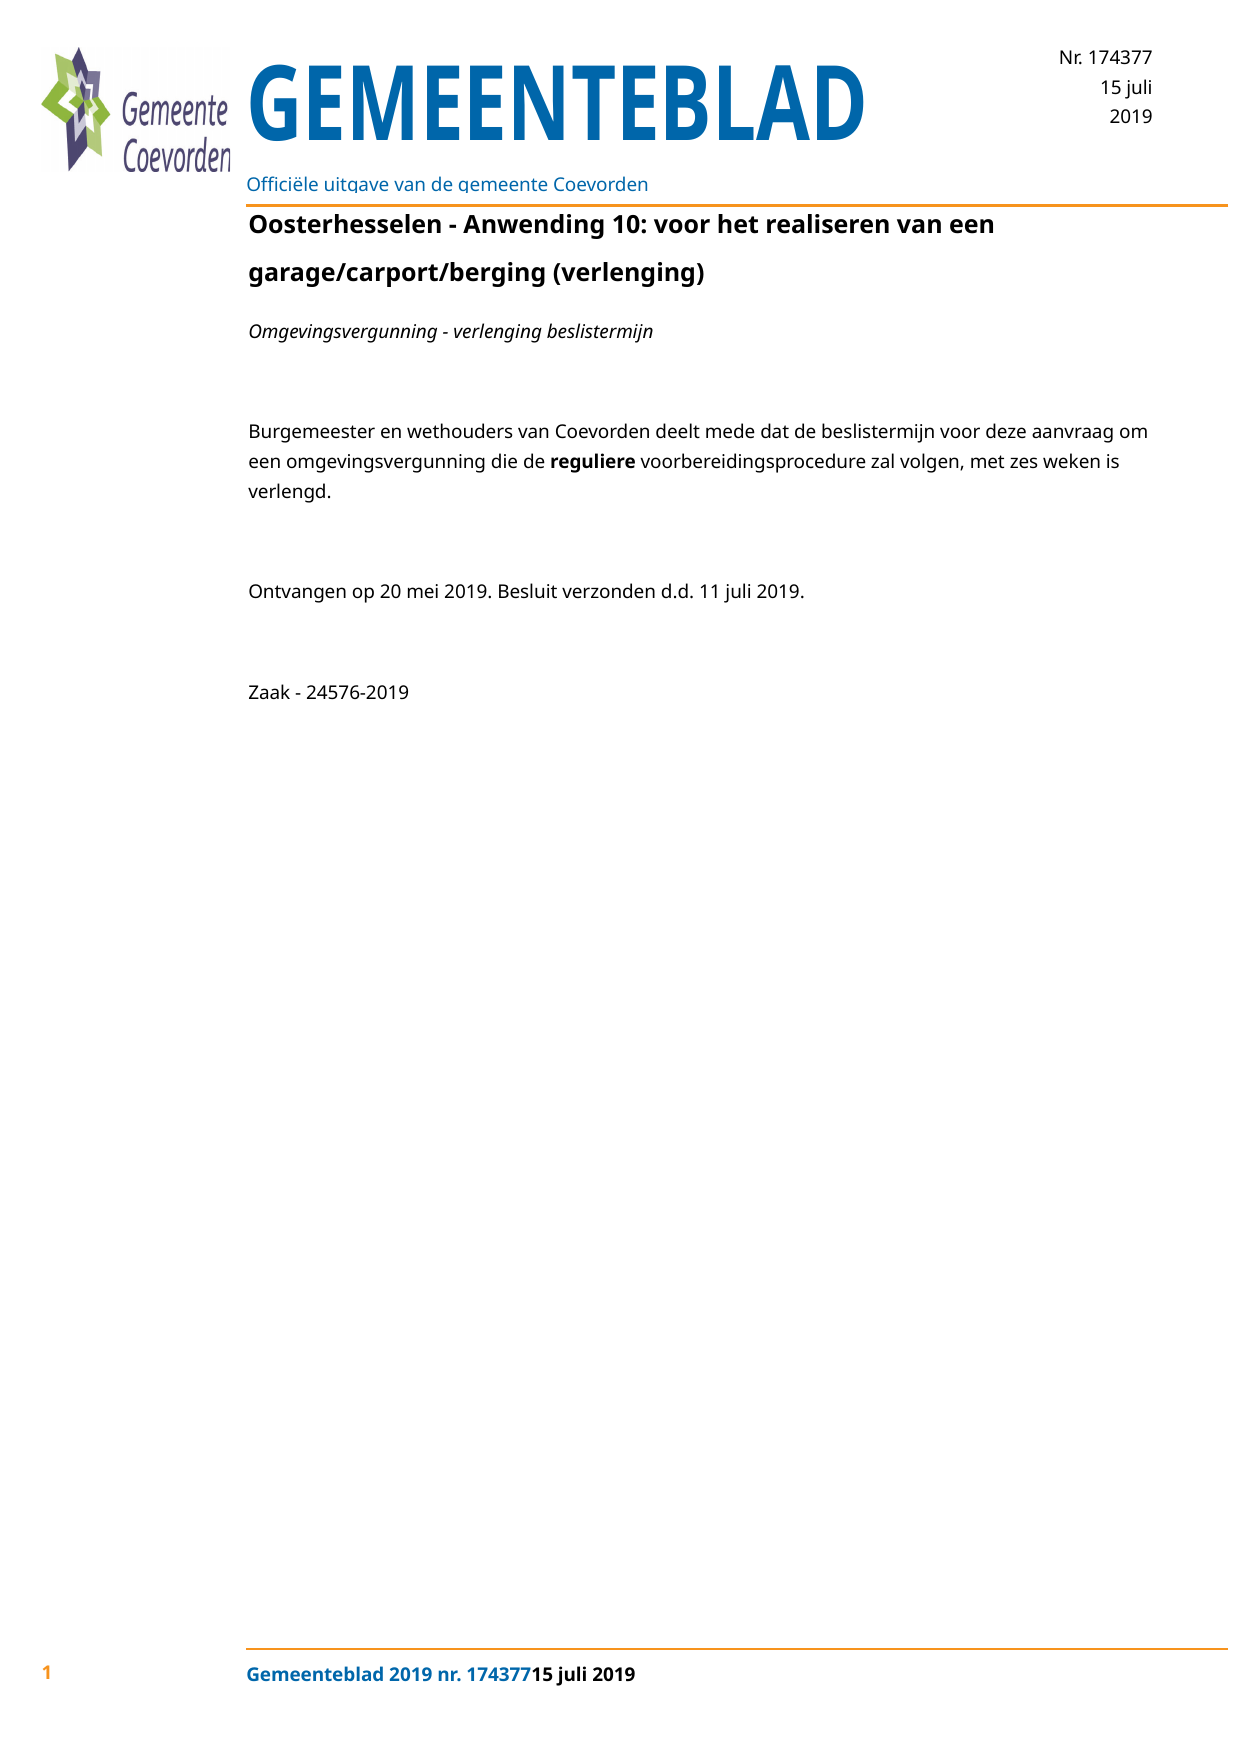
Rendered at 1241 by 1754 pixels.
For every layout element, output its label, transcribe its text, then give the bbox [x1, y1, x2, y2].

text Burgemeester en wethouders van Coevorden deelt mede dat de beslistermijn voor deze aanvraag om een omgevingsvergunning die de reguliere voorbereidingsprocedure zal volgen, met zes weken is verlengd. [248, 419, 1152, 504]
picture [41, 47, 231, 172]
text Oosterhesselen - Anwending 10: voor het realiseren van een garage/carport/berging (verlenging) [248, 207, 1152, 288]
text Zaak - 24576-2019 [248, 679, 1152, 705]
text Ontvangen op 20 mei 2019. Besluit verzonden d.d. 11 juli 2019. [248, 579, 1152, 604]
text Omgevingsvergunning - verlenging beslistermijn [248, 318, 1152, 344]
